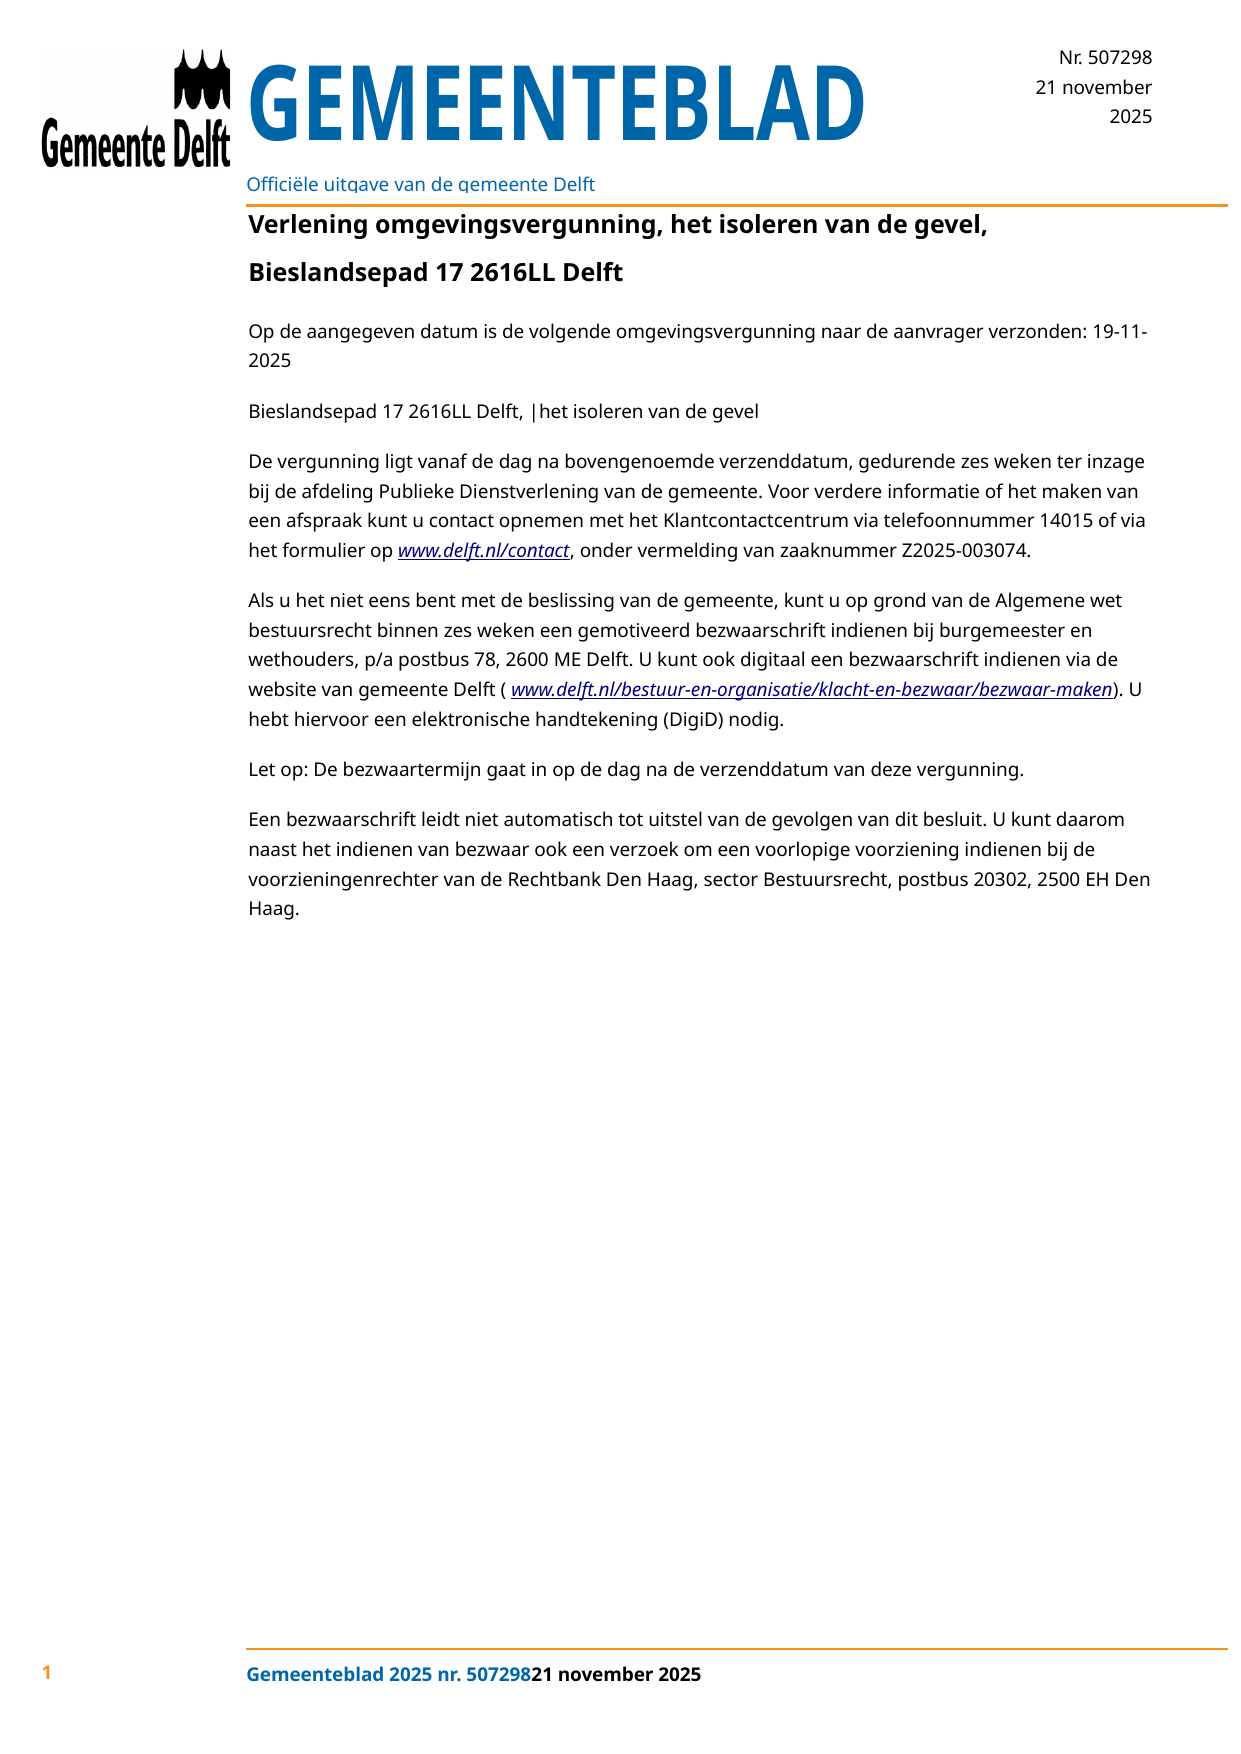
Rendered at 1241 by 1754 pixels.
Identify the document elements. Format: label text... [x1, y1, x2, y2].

text Als u het niet eens bent met de beslissing van de gemeente, kunt u op grond van de Algemene wet bestuursrecht binnen zes weken een gemotiveerd bezwaarschrift indienen bij burgemeester en wethouders, p/a postbus 78, 2600 ME Delft. U kunt ook digitaal een bezwaarschrift indienen via de website van gemeente Delft ( www.delft.nl/bestuur-en-organisatie/klacht-en-bezwaar/bezwaar-maken). U hebt hiervoor een elektronische handtekening (DigiD) nodig. [248, 587, 1152, 732]
text Let op: De bezwaartermijn gaat in op de dag na de verzenddatum van deze vergunning. [248, 756, 1152, 782]
text Verlening omgevingsvergunning, het isoleren van de gevel, Bieslandsepad 17 2616LL Delft [248, 207, 1152, 288]
text Een bezwaarschrift leidt niet automatisch tot uitstel van de gevolgen van dit besluit. U kunt daarom naast het indienen van bezwaar ook een verzoek om een voorlopige voorziening indienen bij de voorzieningenrechter van de Rechtbank Den Haag, sector Bestuursrecht, postbus 20302, 2500 EH Den Haag. [248, 807, 1152, 921]
text Op de aangegeven datum is de volgende omgevingsvergunning naar de aanvrager verzonden: 19-11-2025 [248, 318, 1152, 373]
text Bieslandsepad 17 2616LL Delft, |het isoleren van de gevel [248, 398, 1152, 424]
text De vergunning ligt vanaf de dag na bovengenoemde verzenddatum, gedurende zes weken ter inzage bij de afdeling Publieke Dienstverlening van de gemeente. Voor verdere informatie of het maken van een afspraak kunt u contact opnemen met het Klantcontactcentrum via telefoonnummer 14015 of via het formulier op www.delft.nl/contact, onder vermelding van zaaknummer Z2025-003074. [248, 448, 1152, 563]
picture [41, 47, 231, 172]
